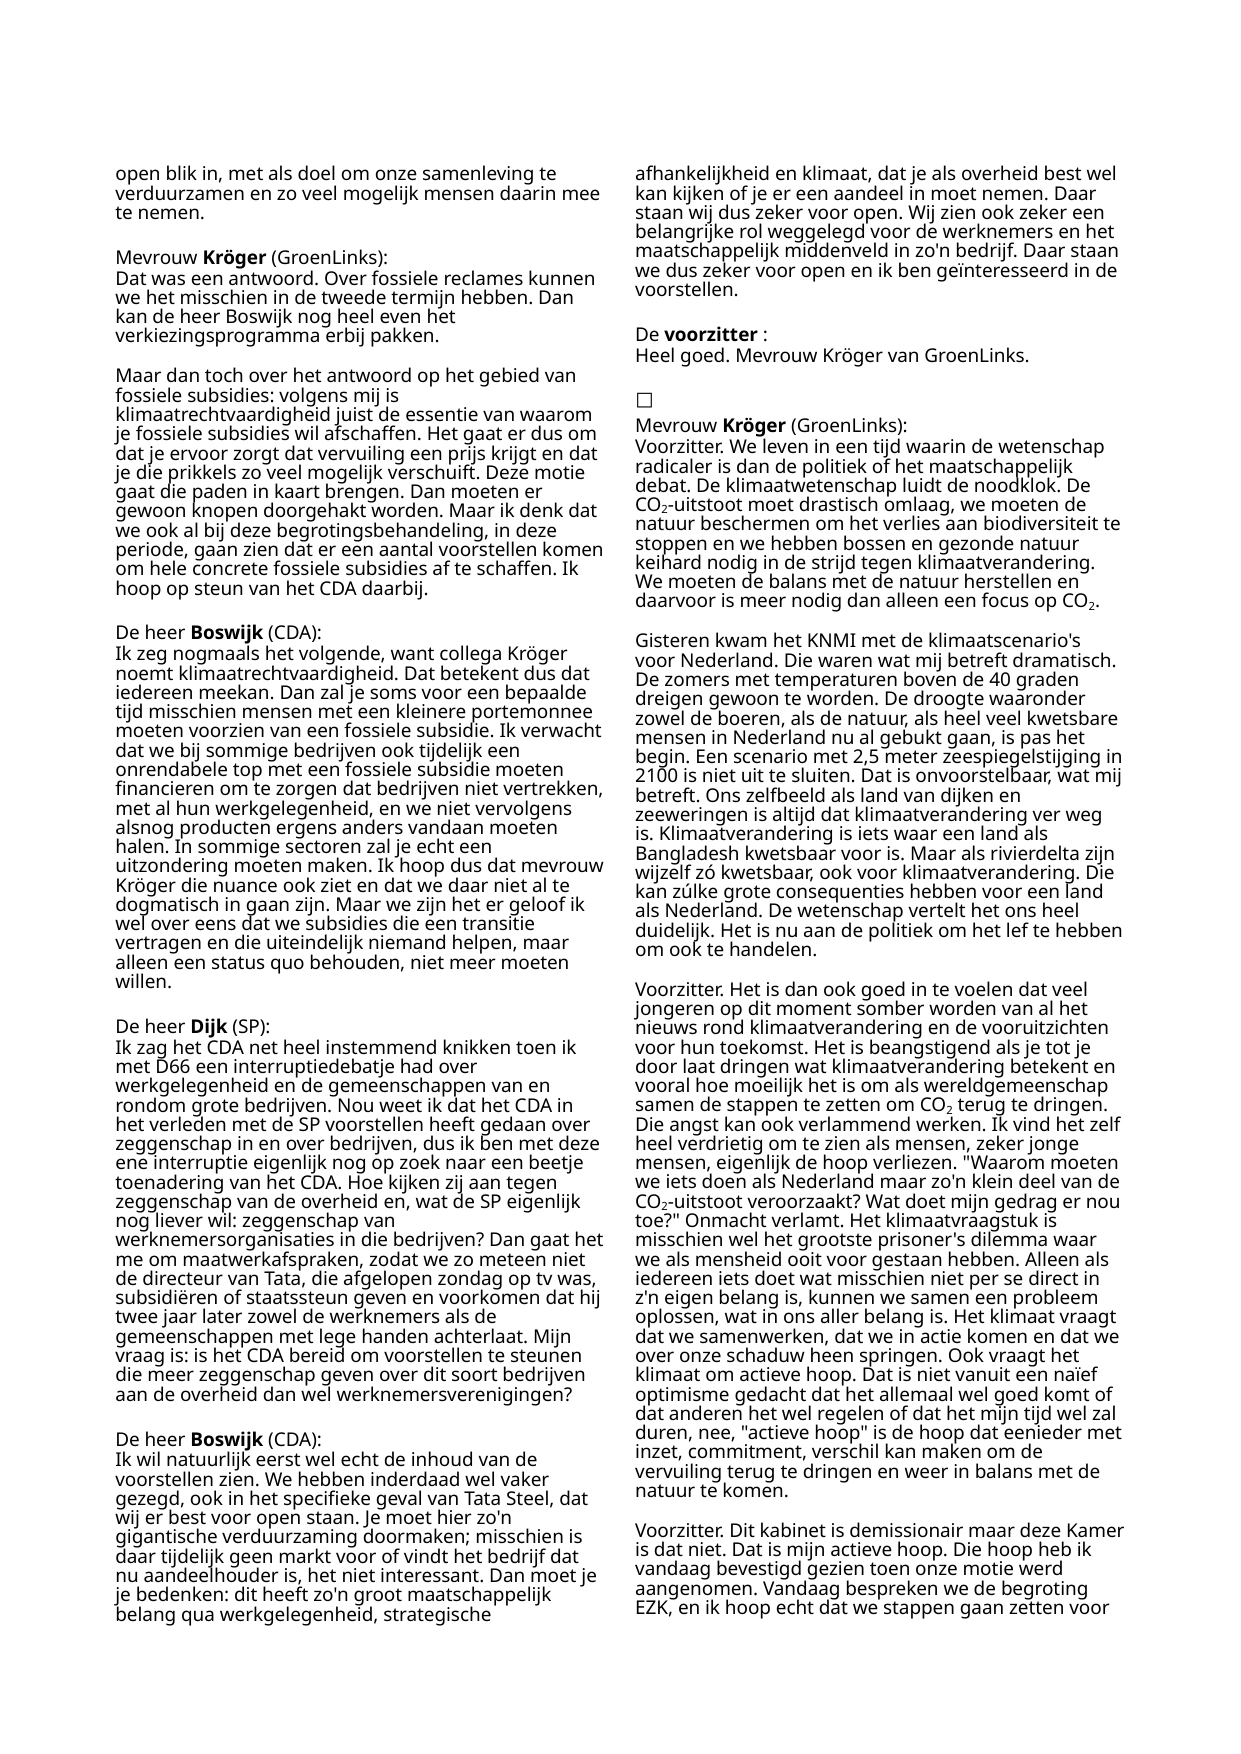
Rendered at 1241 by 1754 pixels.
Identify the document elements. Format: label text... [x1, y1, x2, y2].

text Ik wil natuurlijk eerst wel echt de inhoud van de voorstellen zien. We hebben inderdaad wel vaker gezegd, ook in het specifieke geval van Tata Steel, dat wij er best voor open staan. Je moet hier zo'n gigantische verduurzaming doormaken; misschien is daar tijdelijk geen markt voor of vindt het bedrijf dat nu aandeelhouder is, het niet interessant. Dan moet je je bedenken: dit heeft zo'n groot maatschappelijk belang qua werkgelegenheid, strategische [115, 1451, 605, 1625]
text Ik zag het CDA net heel instemmend knikken toen ik met D66 een interruptiedebatje had over werkgelegenheid en de gemeenschappen van en rondom grote bedrijven. Nou weet ik dat het CDA in het verleden met de SP voorstellen heeft gedaan over zeggenschap in en over bedrijven, dus ik ben met deze ene interruptie eigenlijk nog op zoek naar een beetje toenadering van het CDA. Hoe kijken zij aan tegen zeggenschap van de overheid en, wat de SP eigenlijk nog liever wil: zeggenschap van werknemersorganisaties in die bedrijven? Dan gaat het me om maatwerkafspraken, zodat we zo meteen niet de directeur van Tata, die afgelopen zondag op tv was, subsidiëren of staatssteun geven en voorkomen dat hij twee jaar later zowel de werknemers als de gemeenschappen met lege handen achterlaat. Mijn vraag is: is het CDA bereid om voorstellen te steunen die meer zeggenschap geven over dit soort bedrijven aan de overheid dan wel werknemersverenigingen? [115, 1039, 605, 1405]
text De heer Boswijk (CDA): [115, 1426, 605, 1451]
text Voorzitter. Dit kabinet is demissionair maar deze Kamer is dat niet. Dat is mijn actieve hoop. Die hoop heb ik vandaag bevestigd gezien toen onze motie werd aangenomen. Vandaag bespreken we de begroting EZK, en ik hoop echt dat we stappen gaan zetten voor [635, 1522, 1125, 1618]
text Heel goed. Mevrouw Kröger van GroenLinks. [635, 347, 1125, 366]
text Voorzitter. We leven in een tijd waarin de wetenschap radicaler is dan de politiek of het maatschappelijk debat. De klimaatwetenschap luidt de noodklok. De CO2-uitstoot moet drastisch omlaag, we moeten de natuur beschermen om het verlies aan biodiversiteit te stoppen en we hebben bossen en gezonde natuur keihard nodig in de strijd tegen klimaatverandering. We moeten de balans met de natuur herstellen en daarvoor is meer nodig dan alleen een focus op CO2. [635, 438, 1125, 612]
text De heer Dijk (SP): [115, 1013, 605, 1039]
text Mevrouw Kröger (GroenLinks): [115, 244, 605, 270]
text Maar dan toch over het antwoord op het gebied van fossiele subsidies: volgens mij is klimaatrechtvaardigheid juist de essentie van waarom je fossiele subsidies wil afschaffen. Het gaat er dus om dat je ervoor zorgt dat vervuiling een prijs krijgt en dat je die prikkels zo veel mogelijk verschuift. Deze motie gaat die paden in kaart brengen. Dan moeten er gewoon knopen doorgehakt worden. Maar ik denk dat we ook al bij deze begrotingsbehandeling, in deze periode, gaan zien dat er een aantal voorstellen komen om hele concrete fossiele subsidies af te schaffen. Ik hoop op steun van het CDA daarbij. [115, 367, 605, 599]
text afhankelijkheid en klimaat, dat je als overheid best wel kan kijken of je er een aandeel in moet nemen. Daar staan wij dus zeker voor open. Wij zien ook zeker een belangrijke rol weggelegd voor de werknemers en het maatschappelijk middenveld in zo'n bedrijf. Daar staan we dus zeker voor open en ik ben geïnteresseerd in de voorstellen. [635, 165, 1125, 300]
text Mevrouw Kröger (GroenLinks): [635, 413, 1125, 438]
text Gisteren kwam het KNMI met de klimaatscenario's voor Nederland. Die waren wat mij betreft dramatisch. De zomers met temperaturen boven de 40 graden dreigen gewoon te worden. De droogte waaronder zowel de boeren, als de natuur, als heel veel kwetsbare mensen in Nederland nu al gebukt gaan, is pas het begin. Een scenario met 2,5 meter zeespiegelstijging in 2100 is niet uit te sluiten. Dat is onvoorstelbaar, wat mij betreft. Ons zelfbeeld als land van dijken en zeeweringen is altijd dat klimaatverandering ver weg is. Klimaatverandering is iets waar een land als Bangladesh kwetsbaar voor is. Maar als rivierdelta zijn wijzelf zó kwetsbaar, ook voor klimaatverandering. Die kan zúlke grote consequenties hebben voor een land als Nederland. De wetenschap vertelt het ons heel duidelijk. Het is nu aan de politiek om het lef te hebben om ook te handelen. [635, 632, 1125, 960]
text Ik zeg nogmaals het volgende, want collega Kröger noemt klimaatrechtvaardigheid. Dat betekent dus dat iedereen meekan. Dan zal je soms voor een bepaalde tijd misschien mensen met een kleinere portemonnee moeten voorzien van een fossiele subsidie. Ik verwacht dat we bij sommige bedrijven ook tijdelijk een onrendabele top met een fossiele subsidie moeten financieren om te zorgen dat bedrijven niet vertrekken, met al hun werkgelegenheid, en we niet vervolgens alsnog producten ergens anders vandaan moeten halen. In sommige sectoren zal je echt een uitzondering moeten maken. Ik hoop dus dat mevrouw Kröger die nuance ook ziet en dat we daar niet al te dogmatisch in gaan zijn. Maar we zijn het er geloof ik wel over eens dat we subsidies die een transitie vertragen en die uiteindelijk niemand helpen, maar alleen een status quo behouden, niet meer moeten willen. [115, 645, 605, 992]
text open blik in, met als doel om onze samenleving te verduurzamen en zo veel mogelijk mensen daarin mee te nemen. [115, 165, 605, 223]
text ⬜ [635, 387, 1125, 413]
text De heer Boswijk (CDA): [115, 619, 605, 645]
text Dat was een antwoord. Over fossiele reclames kunnen we het misschien in de tweede termijn hebben. Dan kan de heer Boswijk nog heel even het verkiezingsprogramma erbij pakken. [115, 270, 605, 347]
text Voorzitter. Het is dan ook goed in te voelen dat veel jongeren op dit moment somber worden van al het nieuws rond klimaatverandering en de vooruitzichten voor hun toekomst. Het is beangstigend als je tot je door laat dringen wat klimaatverandering betekent en vooral hoe moeilijk het is om als wereldgemeenschap samen de stappen te zetten om CO2 terug te dringen. Die angst kan ook verlammend werken. Ik vind het zelf heel verdrietig om te zien als mensen, zeker jonge mensen, eigenlijk de hoop verliezen. "Waarom moeten we iets doen als Nederland maar zo'n klein deel van de CO2-uitstoot veroorzaakt? Wat doet mijn gedrag er nou toe?" Onmacht verlamt. Het klimaatvraagstuk is misschien wel het grootste prisoner's dilemma waar we als mensheid ooit voor gestaan hebben. Alleen als iedereen iets doet wat misschien niet per se direct in z'n eigen belang is, kunnen we samen een probleem oplossen, wat in ons aller belang is. Het klimaat vraagt dat we samenwerken, dat we in actie komen en dat we over onze schaduw heen springen. Ook vraagt het klimaat om actieve hoop. Dat is niet vanuit een naïef optimisme gedacht dat het allemaal wel goed komt of dat anderen het wel regelen of dat het mijn tijd wel zal duren, nee, "actieve hoop" is de hoop dat eenieder met inzet, commitment, verschil kan maken om de vervuiling terug te dringen en weer in balans met de natuur te komen. [635, 981, 1125, 1501]
text De voorzitter : [635, 321, 1125, 347]
